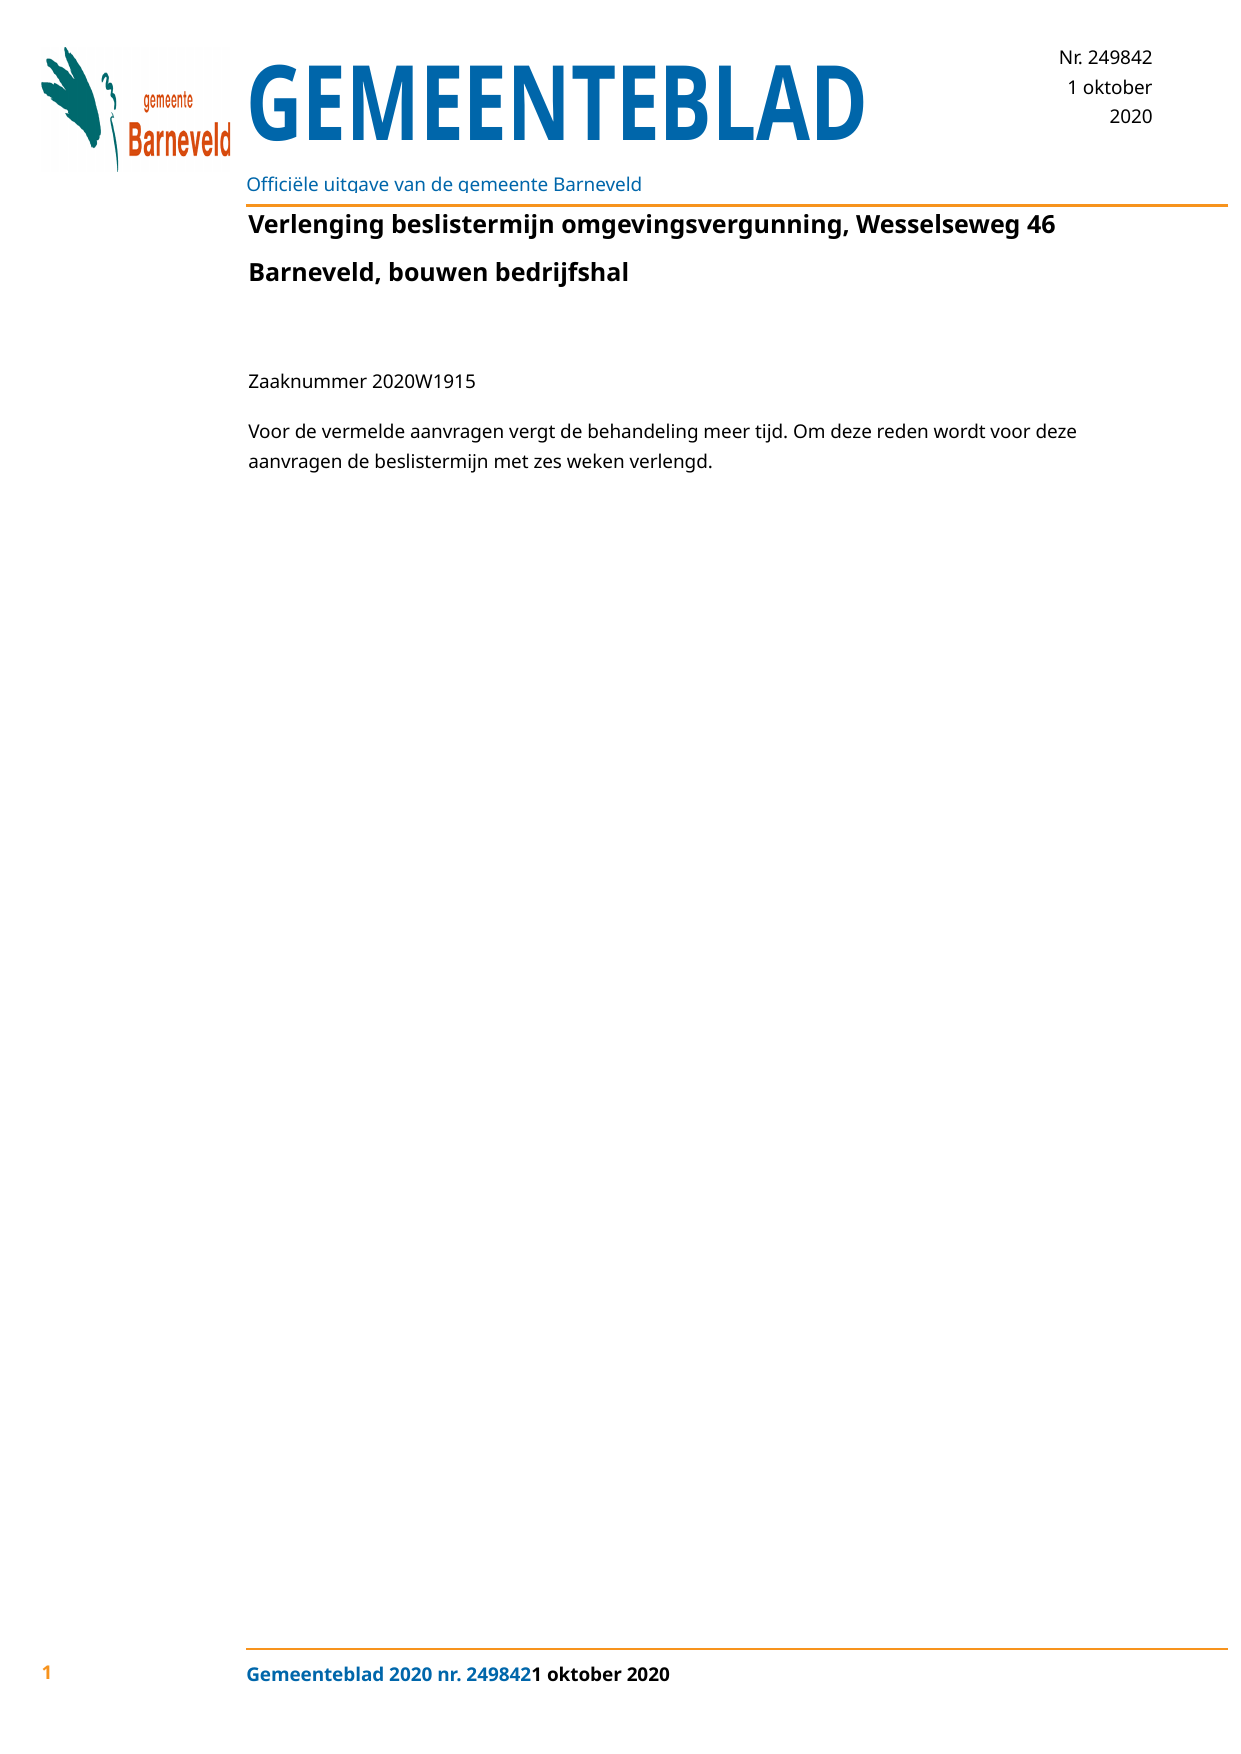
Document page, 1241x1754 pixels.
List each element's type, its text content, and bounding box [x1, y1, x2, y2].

text Verlenging beslistermijn omgevingsvergunning, Wesselseweg 46 Barneveld, bouwen bedrijfshal [248, 207, 1152, 288]
picture [41, 47, 231, 172]
text Voor de vermelde aanvragen vergt de behandeling meer tijd. Om deze reden wordt voor deze aanvragen de beslistermijn met zes weken verlengd. [248, 419, 1152, 474]
text Zaaknummer 2020W1915 [248, 368, 1152, 394]
